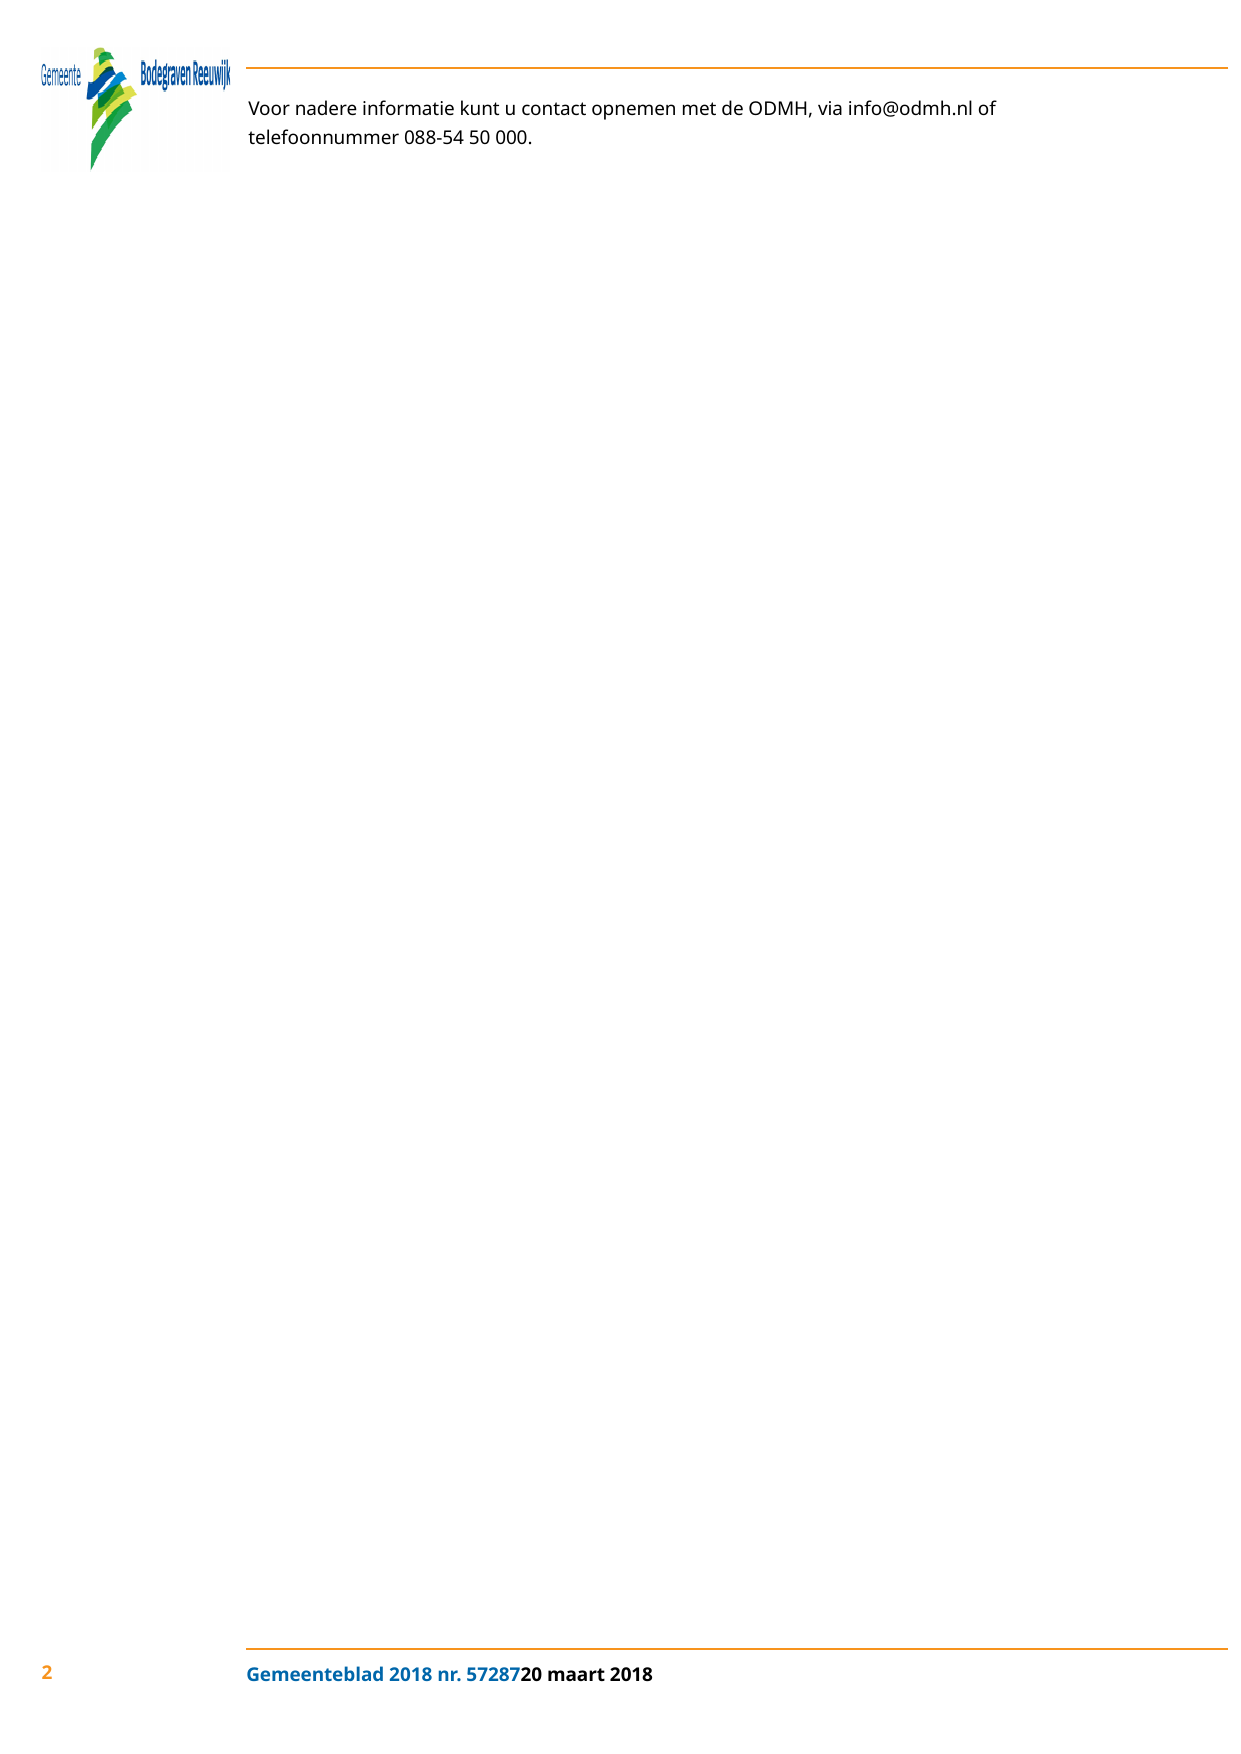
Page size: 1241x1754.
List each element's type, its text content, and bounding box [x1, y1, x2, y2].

text Voor nadere informatie kunt u contact opnemen met de ODMH, via info@odmh.nl of telefoonnummer 088-54 50 000. [248, 95, 1152, 150]
picture [41, 47, 231, 172]
